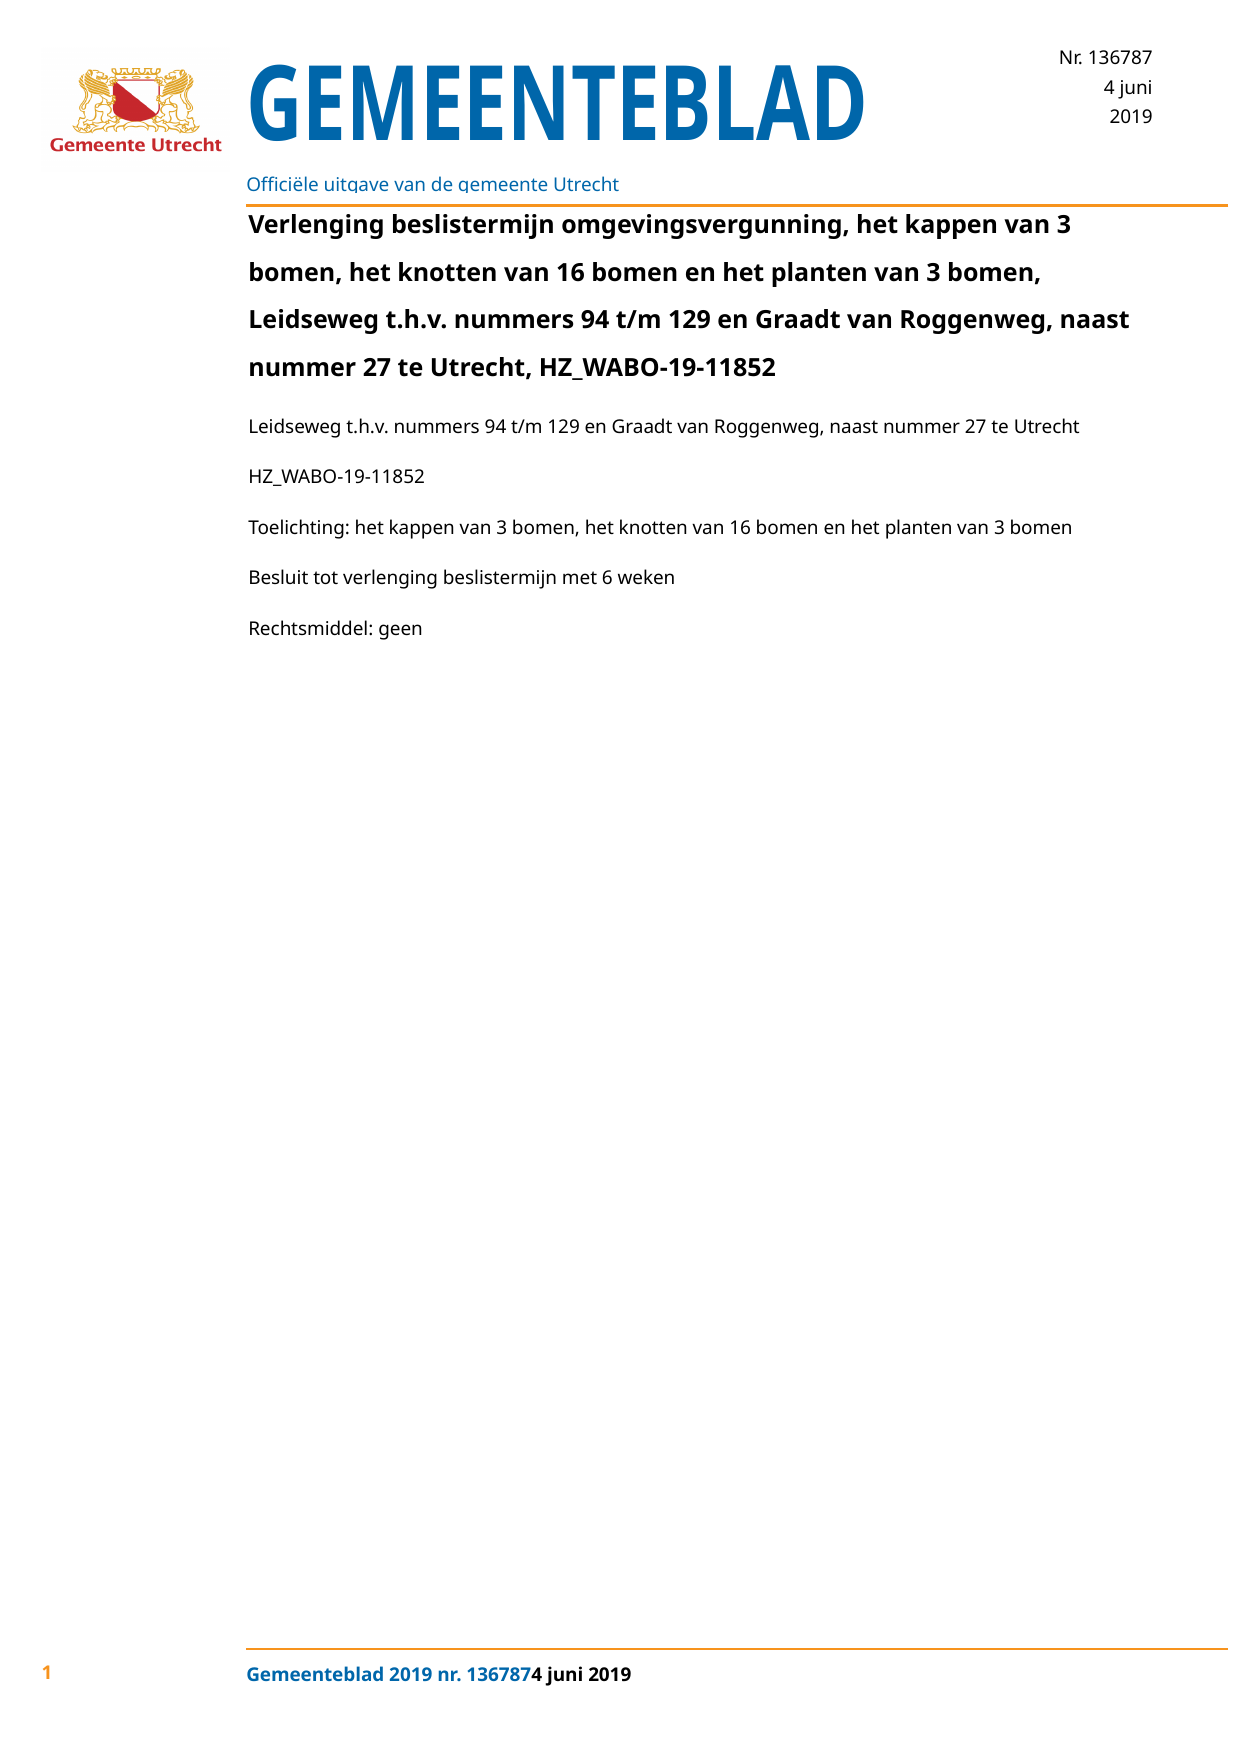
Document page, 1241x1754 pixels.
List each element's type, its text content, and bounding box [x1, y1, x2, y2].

text Leidseweg t.h.v. nummers 94 t/m 129 en Graadt van Roggenweg, naast nummer 27 te Utrecht [248, 413, 1152, 439]
picture [41, 47, 231, 172]
text Rechtsmiddel: geen [248, 615, 1152, 641]
text Verlenging beslistermijn omgevingsvergunning, het kappen van 3 bomen, het knotten van 16 bomen en het planten van 3 bomen, Leidseweg t.h.v. nummers 94 t/m 129 en Graadt van Roggenweg, naast nummer 27 te Utrecht, HZ_WABO-19-11852 [248, 207, 1152, 384]
text HZ_WABO-19-11852 [248, 463, 1152, 489]
text Toelichting: het kappen van 3 bomen, het knotten van 16 bomen en het planten van 3 bomen [248, 514, 1152, 540]
text Besluit tot verlenging beslistermijn met 6 weken [248, 564, 1152, 590]
